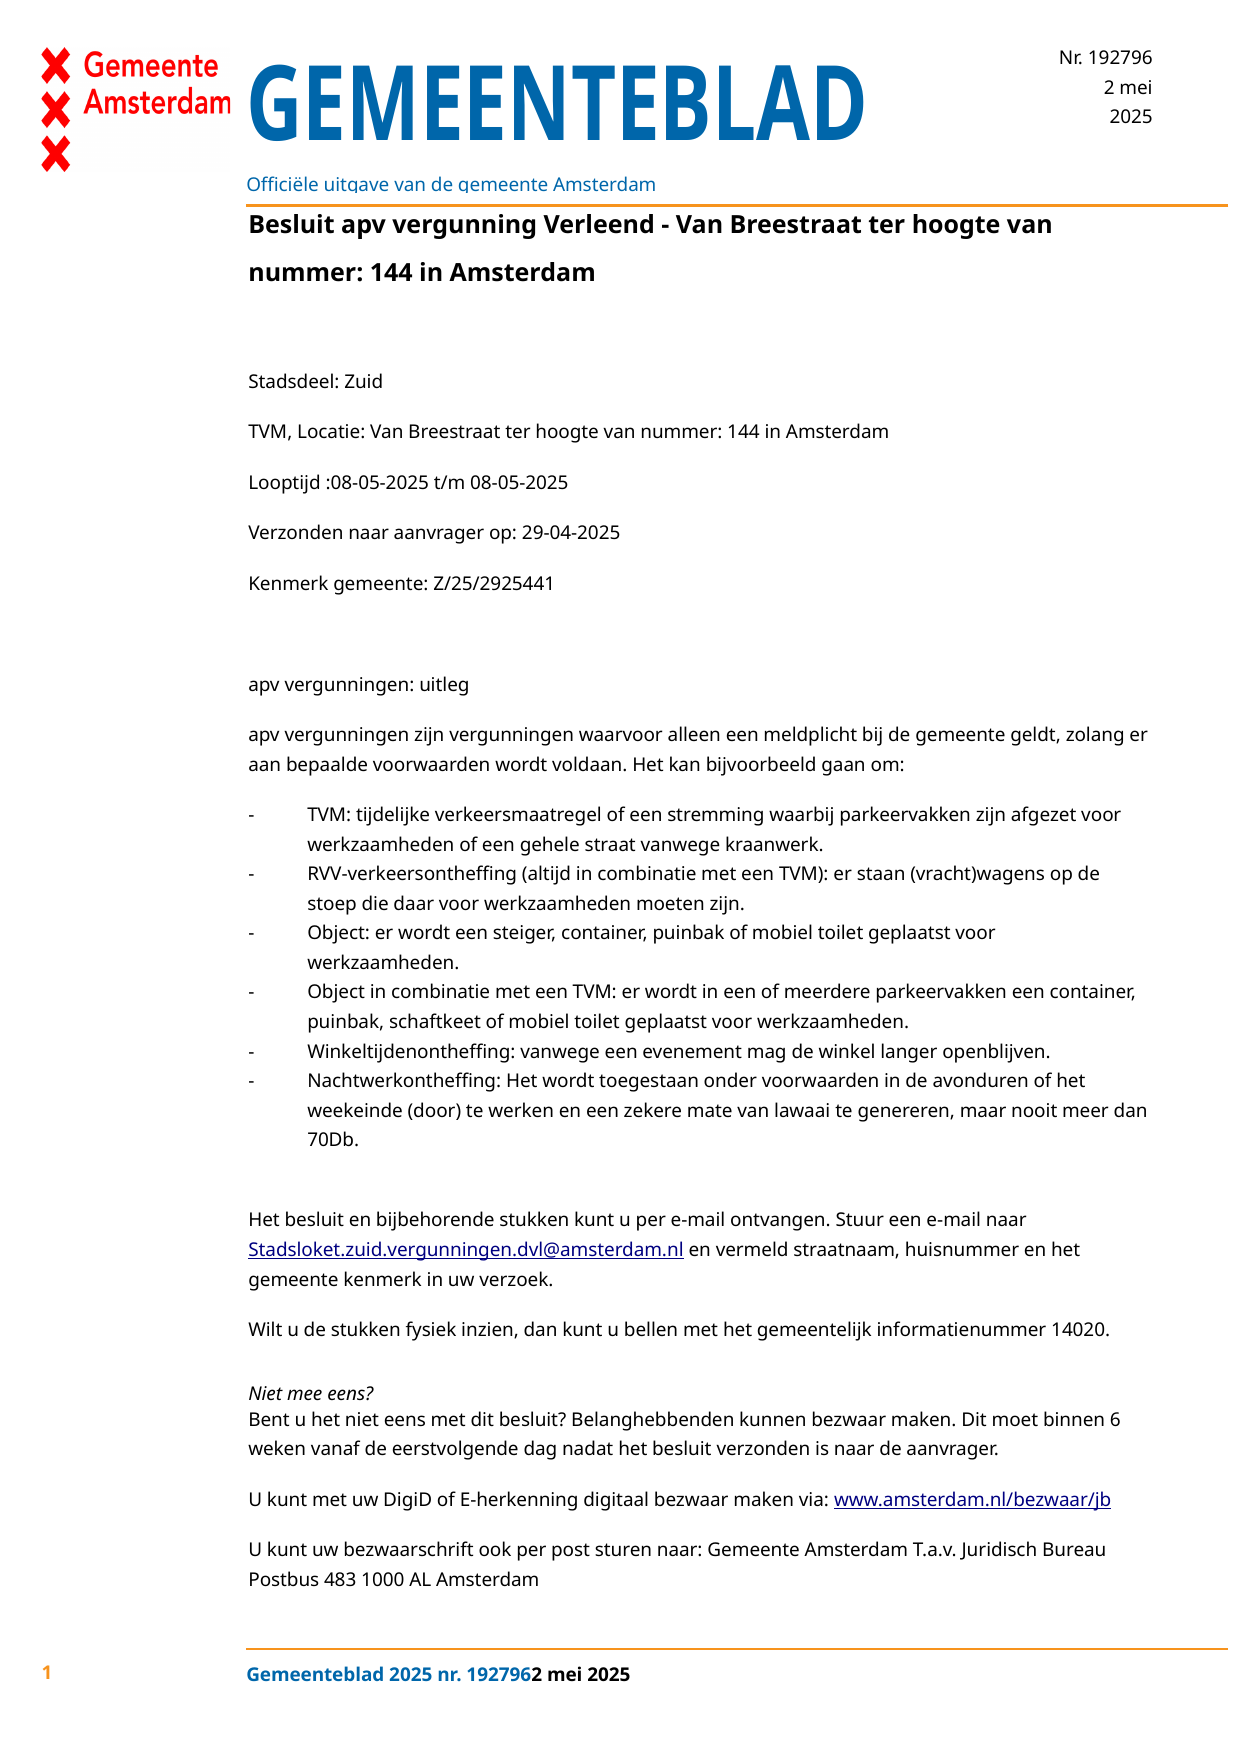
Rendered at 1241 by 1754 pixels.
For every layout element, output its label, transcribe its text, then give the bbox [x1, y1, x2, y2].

list RVV-verkeersontheffing (altijd in combinatie met een TVM): er staan (vracht)wagens op de stoep die daar voor werkzaamheden moeten zijn. [248, 860, 1152, 916]
text Besluit apv vergunning Verleend - Van Breestraat ter hoogte van nummer: 144 in Amsterdam [248, 207, 1152, 288]
text Niet mee eens? [248, 1380, 1152, 1406]
text Looptijd :08-05-2025 t/m 08-05-2025 [248, 469, 1152, 495]
text Kenmerk gemeente: Z/25/2925441 [248, 570, 1152, 596]
text Verzonden naar aanvrager op: 29-04-2025 [248, 519, 1152, 545]
list Nachtwerkontheffing: Het wordt toegestaan onder voorwaarden in de avonduren of het weekeinde (door) te werken en een zekere mate van lawaai te genereren, maar nooit meer dan 70Db. [248, 1067, 1152, 1152]
text Wilt u de stukken fysiek inzien, dan kunt u bellen met het gemeentelijk informatienummer 14020. [248, 1316, 1152, 1342]
text Het besluit en bijbehorende stukken kunt u per e-mail ontvangen. Stuur een e-mail naar Stadsloket.zuid.vergunningen.dvl@amsterdam.nl en vermeld straatnaam, huisnummer en het gemeente kenmerk in uw verzoek. [248, 1207, 1152, 1292]
list Object in combinatie met een TVM: er wordt in een of meerdere parkeervakken een container, puinbak, schaftkeet of mobiel toilet geplaatst voor werkzaamheden. [248, 979, 1152, 1034]
text Bent u het niet eens met dit besluit? Belanghebbenden kunnen bezwaar maken. Dit moet binnen 6 weken vanaf de eerstvolgende dag nadat het besluit verzonden is naar de aanvrager. [248, 1406, 1152, 1461]
list Winkeltijdenontheffing: vanwege een evenement mag de winkel langer openblijven. [248, 1038, 1152, 1064]
text Stadsdeel: Zuid [248, 368, 1152, 394]
text TVM, Locatie: Van Breestraat ter hoogte van nummer: 144 in Amsterdam [248, 419, 1152, 444]
text U kunt uw bezwaarschrift ook per post sturen naar: Gemeente Amsterdam T.a.v. Juridisch Bureau Postbus 483 1000 AL Amsterdam [248, 1536, 1152, 1592]
list Object: er wordt een steiger, container, puinbak of mobiel toilet geplaatst voor werkzaamheden. [248, 919, 1152, 975]
text U kunt met uw DigiD of E-herkenning digitaal bezwaar maken via: www.amsterdam.nl/bezwaar/jb [248, 1486, 1152, 1512]
text apv vergunningen zijn vergunningen waarvoor alleen een meldplicht bij de gemeente geldt, zolang er aan bepaalde voorwaarden wordt voldaan. Het kan bijvoorbeeld gaan om: [248, 721, 1152, 777]
picture [41, 47, 231, 172]
list TVM: tijdelijke verkeersmaatregel of een stremming waarbij parkeervakken zijn afgezet voor werkzaamheden of een gehele straat vanwege kraanwerk. [248, 801, 1152, 857]
text apv vergunningen: uitleg [248, 671, 1152, 697]
